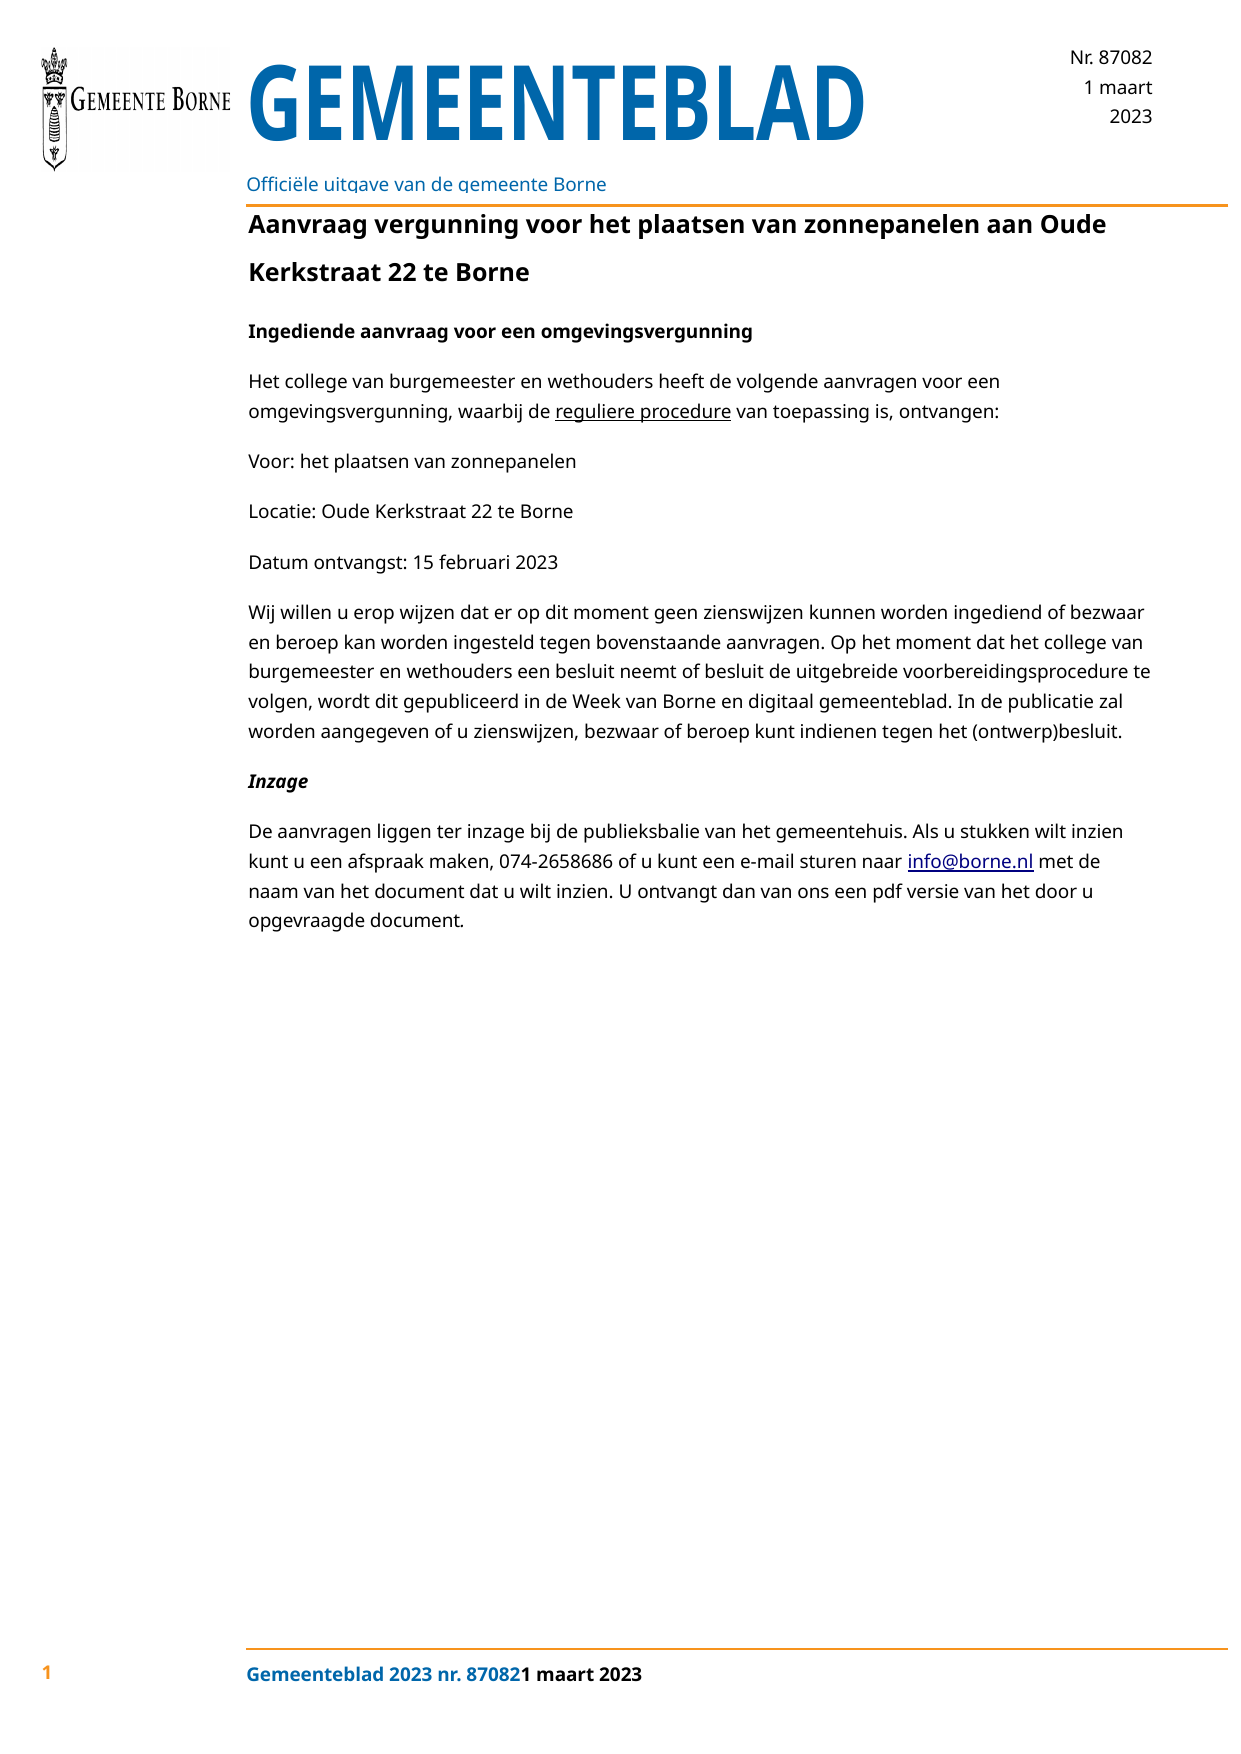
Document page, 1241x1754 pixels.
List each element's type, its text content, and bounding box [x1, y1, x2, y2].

text Ingediende aanvraag voor een omgevingsvergunning [248, 318, 1152, 344]
text De aanvragen liggen ter inzage bij de publieksbalie van het gemeentehuis. Als u stukken wilt inzien kunt u een afspraak maken, 074-2658686 of u kunt een e-mail sturen naar info@borne.nl met de naam van het document dat u wilt inzien. U ontvangt dan van ons een pdf versie van het door u opgevraagde document. [248, 819, 1152, 933]
picture [41, 47, 231, 172]
text Voor: het plaatsen van zonnepanelen [248, 448, 1152, 474]
text Inzage [248, 768, 1152, 794]
text Aanvraag vergunning voor het plaatsen van zonnepanelen aan Oude Kerkstraat 22 te Borne [248, 207, 1152, 288]
text Locatie: Oude Kerkstraat 22 te Borne [248, 499, 1152, 524]
text Datum ontvangst: 15 februari 2023 [248, 549, 1152, 575]
text Wij willen u erop wijzen dat er op dit moment geen zienswijzen kunnen worden ingediend of bezwaar en beroep kan worden ingesteld tegen bovenstaande aanvragen. Op het moment dat het college van burgemeester en wethouders een besluit neemt of besluit de uitgebreide voorbereidingsprocedure te volgen, wordt dit gepubliceerd in de Week van Borne en digitaal gemeenteblad. In de publicatie zal worden aangegeven of u zienswijzen, bezwaar of beroep kunt indienen tegen het (ontwerp)besluit. [248, 599, 1152, 744]
text Het college van burgemeester en wethouders heeft de volgende aanvragen voor een omgevingsvergunning, waarbij de reguliere procedure van toepassing is, ontvangen: [248, 368, 1152, 424]
